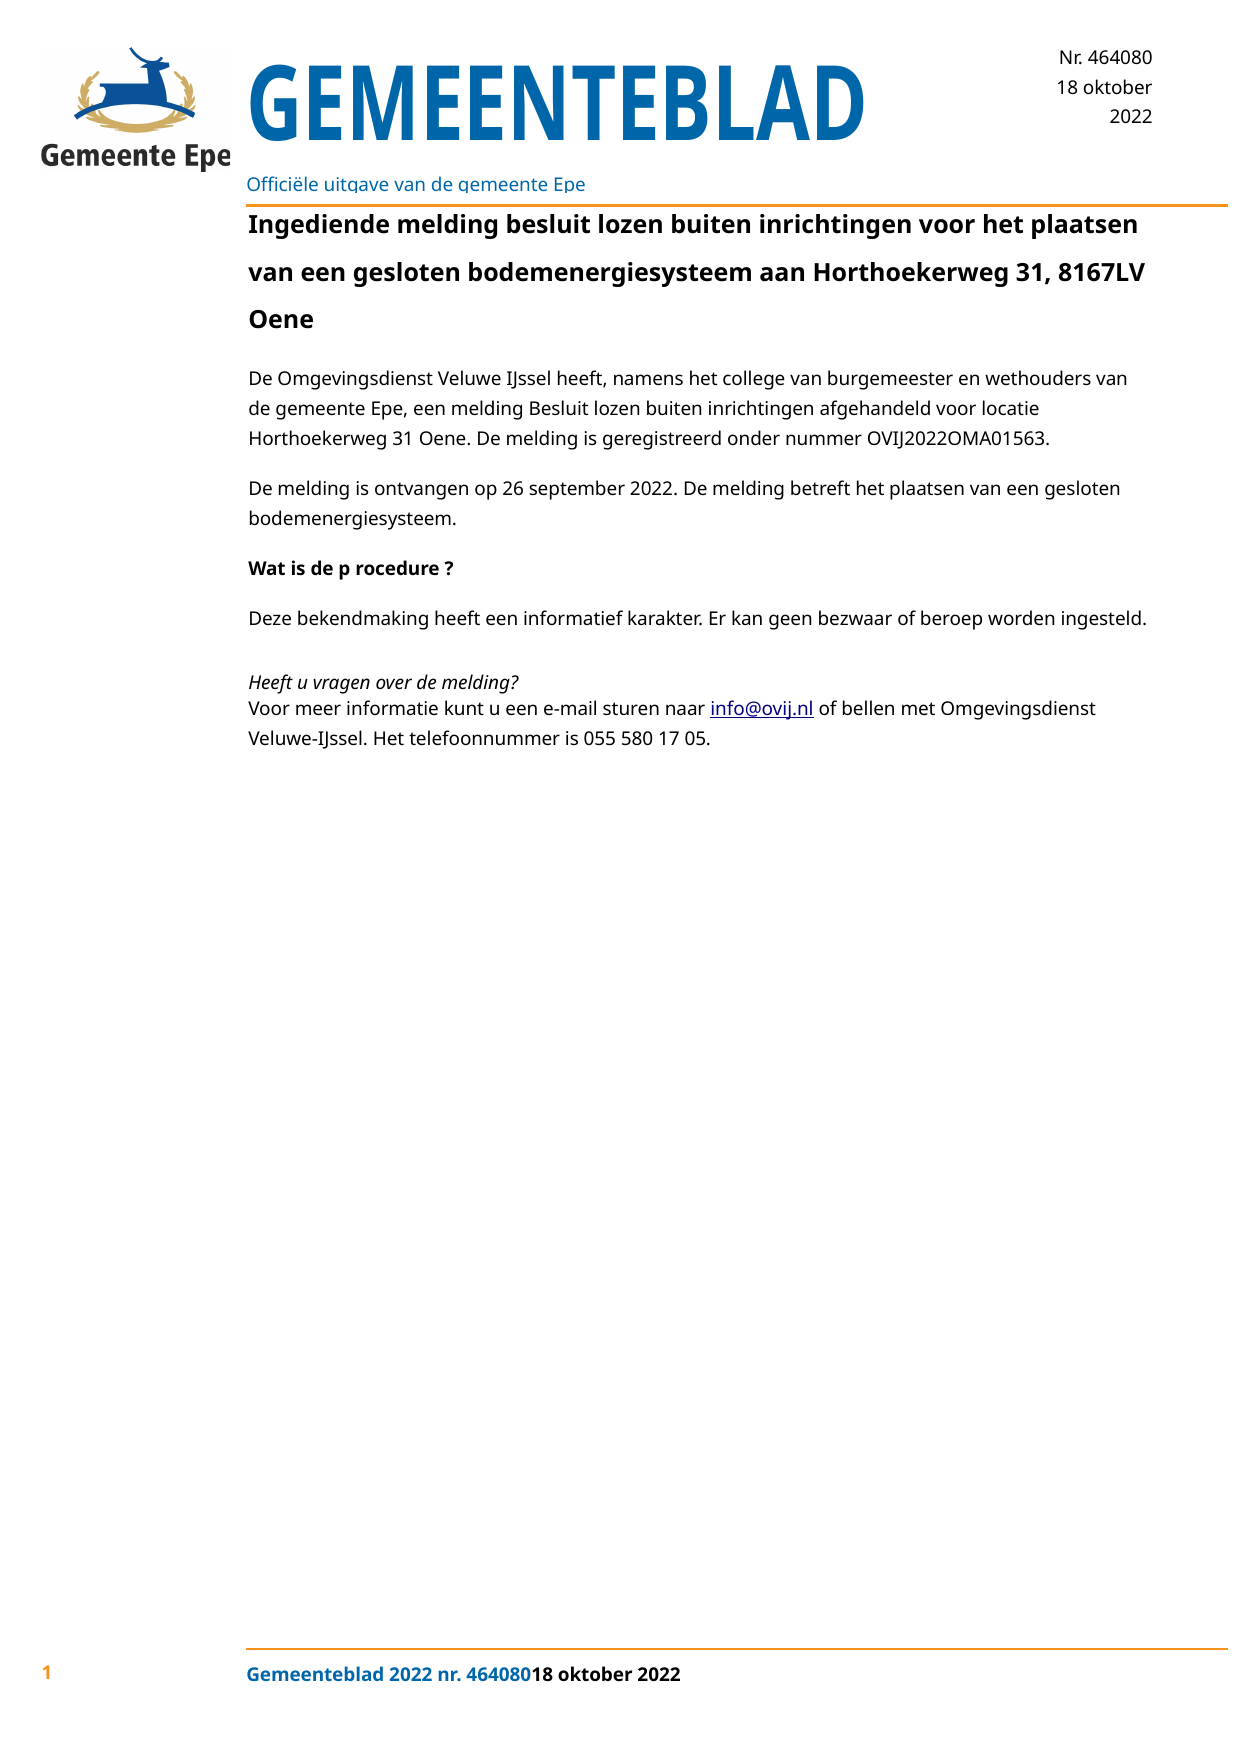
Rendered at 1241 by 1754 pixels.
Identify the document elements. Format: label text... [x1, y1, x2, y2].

text Voor meer informatie kunt u een e-mail sturen naar info@ovij.nl of bellen met Omgevingsdienst Veluwe-IJssel. Het telefoonnummer is 055 580 17 05. [248, 695, 1152, 751]
text De Omgevingsdienst Veluwe IJssel heeft, namens het college van burgemeester en wethouders van de gemeente Epe, een melding Besluit lozen buiten inrichtingen afgehandeld voor locatie Horthoekerweg 31 Oene. De melding is geregistreerd onder nummer OVIJ2022OMA01563. [248, 366, 1152, 450]
text De melding is ontvangen op 26 september 2022. De melding betreft het plaatsen van een gesloten bodemenergiesysteem. [248, 475, 1152, 530]
text Wat is de p rocedure ? [248, 555, 1152, 581]
picture [41, 47, 231, 172]
text Ingediende melding besluit lozen buiten inrichtingen voor het plaatsen van een gesloten bodemenergiesysteem aan Horthoekerweg 31, 8167LV Oene [248, 207, 1152, 336]
text Heeft u vragen over de melding? [248, 669, 1152, 695]
text Deze bekendmaking heeft een informatief karakter. Er kan geen bezwaar of beroep worden ingesteld. [248, 606, 1152, 631]
